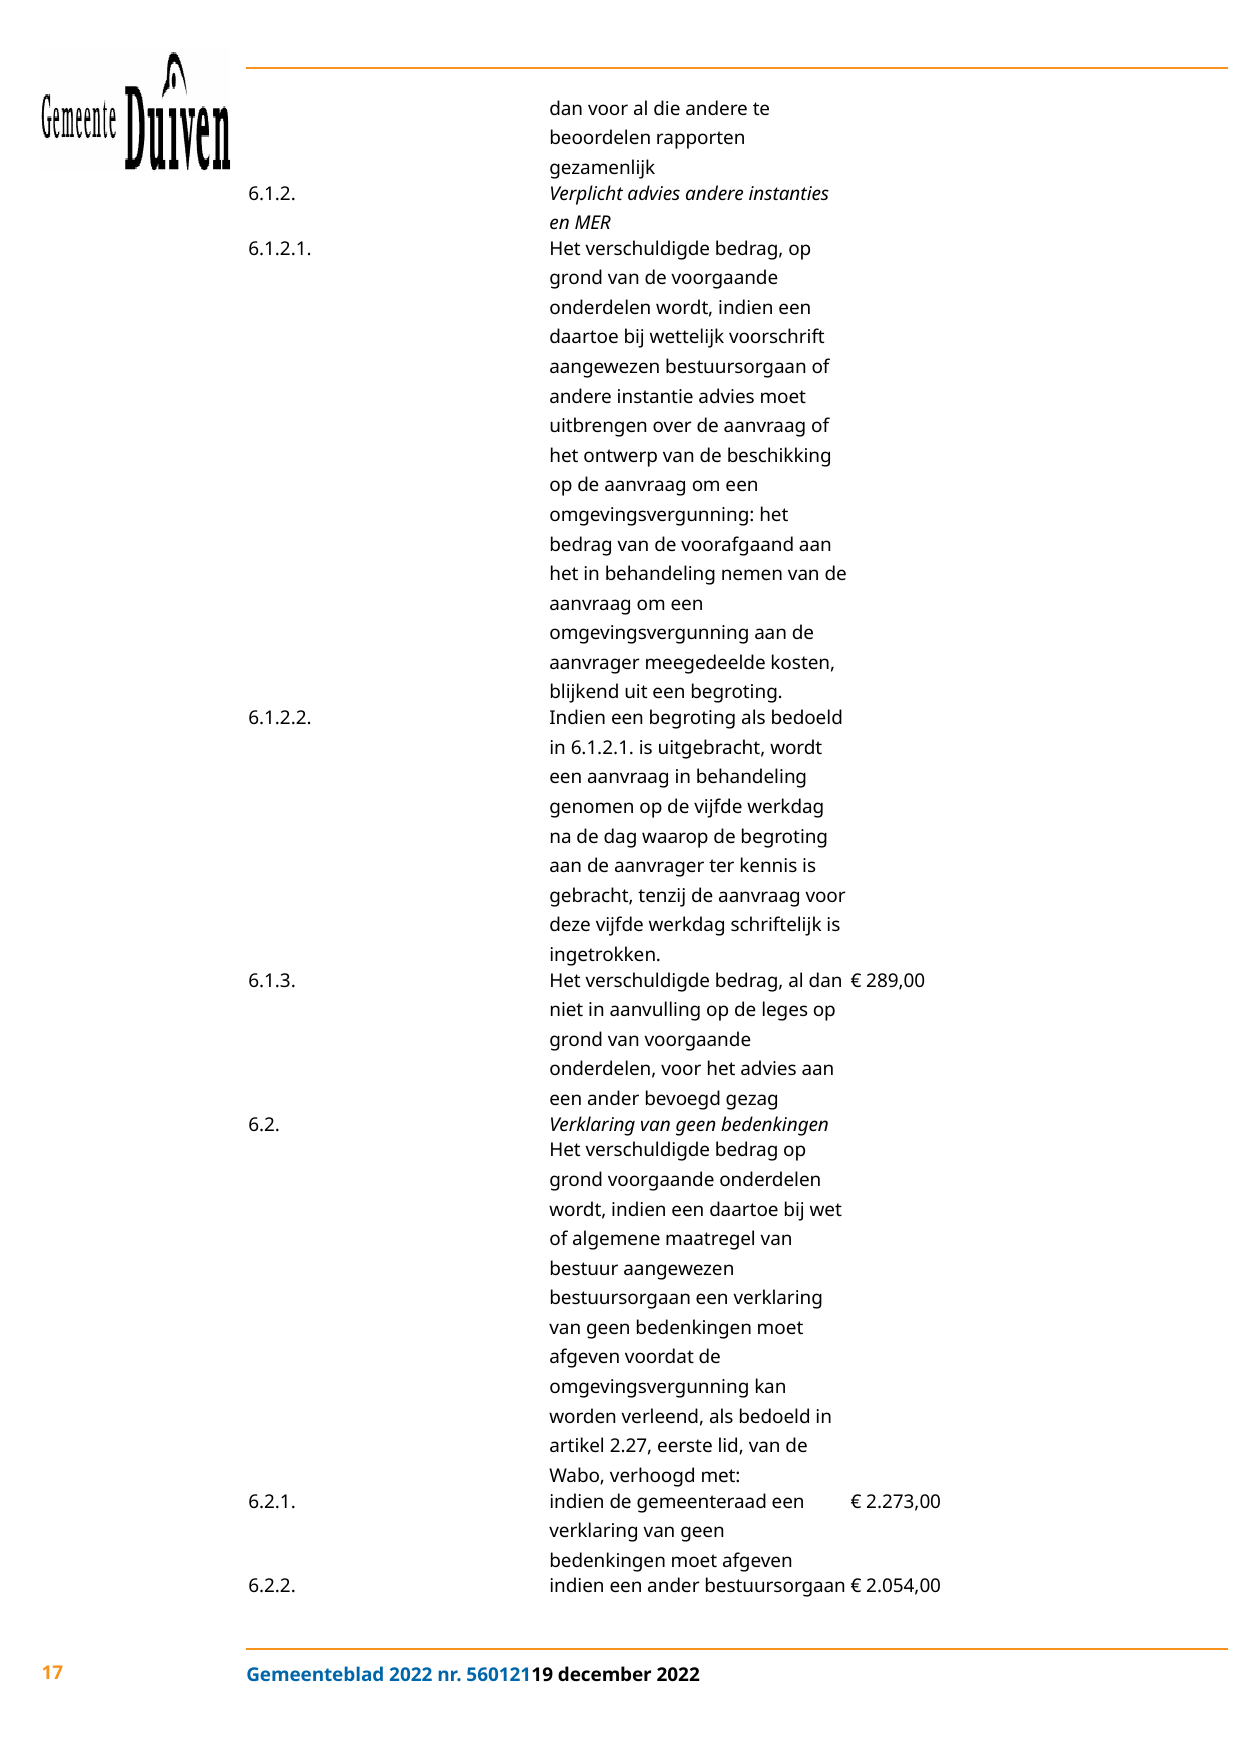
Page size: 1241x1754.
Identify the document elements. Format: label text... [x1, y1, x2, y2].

table_cell Verklaring van geen bedenkingen [549, 1111, 850, 1137]
table_cell Verplicht advies andere instanties en MER [549, 180, 850, 235]
table_cell [248, 1137, 549, 1488]
table_cell [850, 1137, 1152, 1488]
table_cell 6.1.3. [248, 967, 549, 1111]
table_cell € 2.273,00 [850, 1488, 1152, 1573]
table_cell 6.2.2. [248, 1573, 549, 1598]
table_cell 6.1.2. [248, 180, 549, 235]
table_cell [850, 95, 1152, 180]
table_cell [850, 1111, 1152, 1137]
table_cell dan voor al die andere te beoordelen rapporten gezamenlijk [549, 95, 850, 180]
table_cell [850, 235, 1152, 704]
table_cell Het verschuldigde bedrag, op grond van de voorgaande onderdelen wordt, indien een daartoe bij wettelijk voorschrift aangewezen bestuursorgaan of andere instantie advies moet uitbrengen over de aanvraag of het ontwerp van de beschikking op de aanvraag om een omgevingsvergunning: het bedrag van de voorafgaand aan het in behandeling nemen van de aanvraag om een omgevingsvergunning aan de aanvrager meegedeelde kosten, blijkend uit een begroting. [549, 235, 850, 704]
table_cell € 2.054,00 [850, 1573, 1152, 1598]
table_cell [850, 180, 1152, 235]
table_cell [248, 95, 549, 180]
picture [41, 47, 231, 172]
table_cell 6.1.2.2. [248, 705, 549, 967]
table_cell [850, 705, 1152, 967]
table_cell 6.2. [248, 1111, 549, 1137]
table_cell Het verschuldigde bedrag, al dan niet in aanvulling op de leges op grond van voorgaande onderdelen, voor het advies aan een ander bevoegd gezag [549, 967, 850, 1111]
table_cell indien de gemeenteraad een verklaring van geen bedenkingen moet afgeven [549, 1488, 850, 1573]
table_cell indien een ander bestuursorgaan [549, 1573, 850, 1598]
table_cell 6.2.1. [248, 1488, 549, 1573]
table_cell € 289,00 [850, 967, 1152, 1111]
table_cell Indien een begroting als bedoeld in 6.1.2.1. is uitgebracht, wordt een aanvraag in behandeling genomen op de vijfde werkdag na de dag waarop de begroting aan de aanvrager ter kennis is gebracht, tenzij de aanvraag voor deze vijfde werkdag schriftelijk is ingetrokken. [549, 705, 850, 967]
table_cell Het verschuldigde bedrag op grond voorgaande onderdelen wordt, indien een daartoe bij wet of algemene maatregel van bestuur aangewezen bestuursorgaan een verklaring van geen bedenkingen moet afgeven voordat de omgevingsvergunning kan worden verleend, als bedoeld in artikel 2.27, eerste lid, van de Wabo, verhoogd met: [549, 1137, 850, 1488]
table_cell 6.1.2.1. [248, 235, 549, 704]
